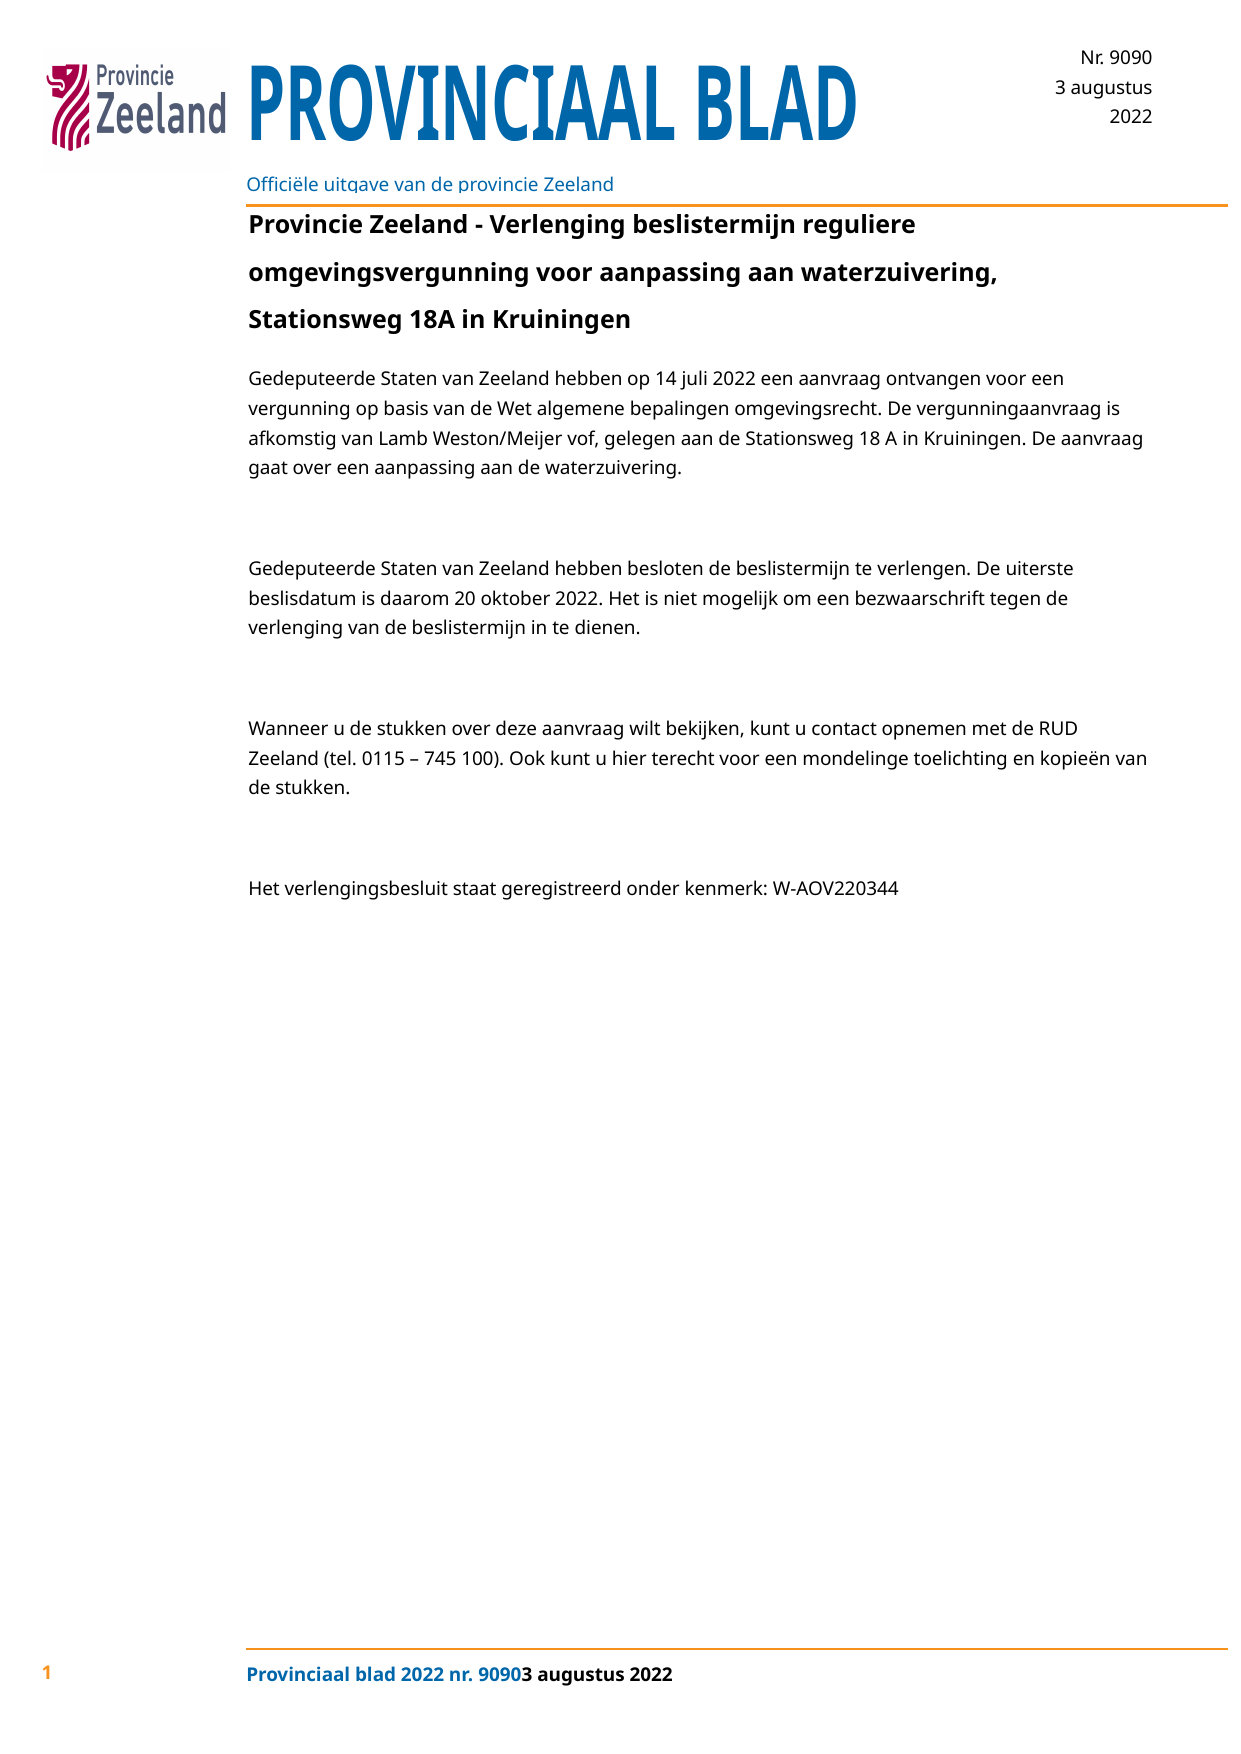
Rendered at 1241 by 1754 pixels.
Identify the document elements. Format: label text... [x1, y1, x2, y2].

text Gedeputeerde Staten van Zeeland hebben op 14 juli 2022 een aanvraag ontvangen voor een vergunning op basis van de Wet algemene bepalingen omgevingsrecht. De vergunningaanvraag is afkomstig van Lamb Weston/Meijer vof, gelegen aan de Stationsweg 18 A in Kruiningen. De aanvraag gaat over een aanpassing aan de waterzuivering. [248, 366, 1152, 480]
text Provincie Zeeland - Verlenging beslistermijn reguliere omgevingsvergunning voor aanpassing aan waterzuivering, Stationsweg 18A in Kruiningen [248, 207, 1152, 336]
picture [41, 47, 231, 172]
text Het verlengingsbesluit staat geregistreerd onder kenmerk: W-AOV220344 [248, 875, 1152, 901]
text Gedeputeerde Staten van Zeeland hebben besloten de beslistermijn te verlengen. De uiterste beslisdatum is daarom 20 oktober 2022. Het is niet mogelijk om een bezwaarschrift tegen de verlenging van de beslistermijn in te dienen. [248, 555, 1152, 640]
text Wanneer u de stukken over deze aanvraag wilt bekijken, kunt u contact opnemen met de RUD Zeeland (tel. 0115 – 745 100). Ook kunt u hier terecht voor een mondelinge toelichting en kopieën van de stukken. [248, 715, 1152, 800]
